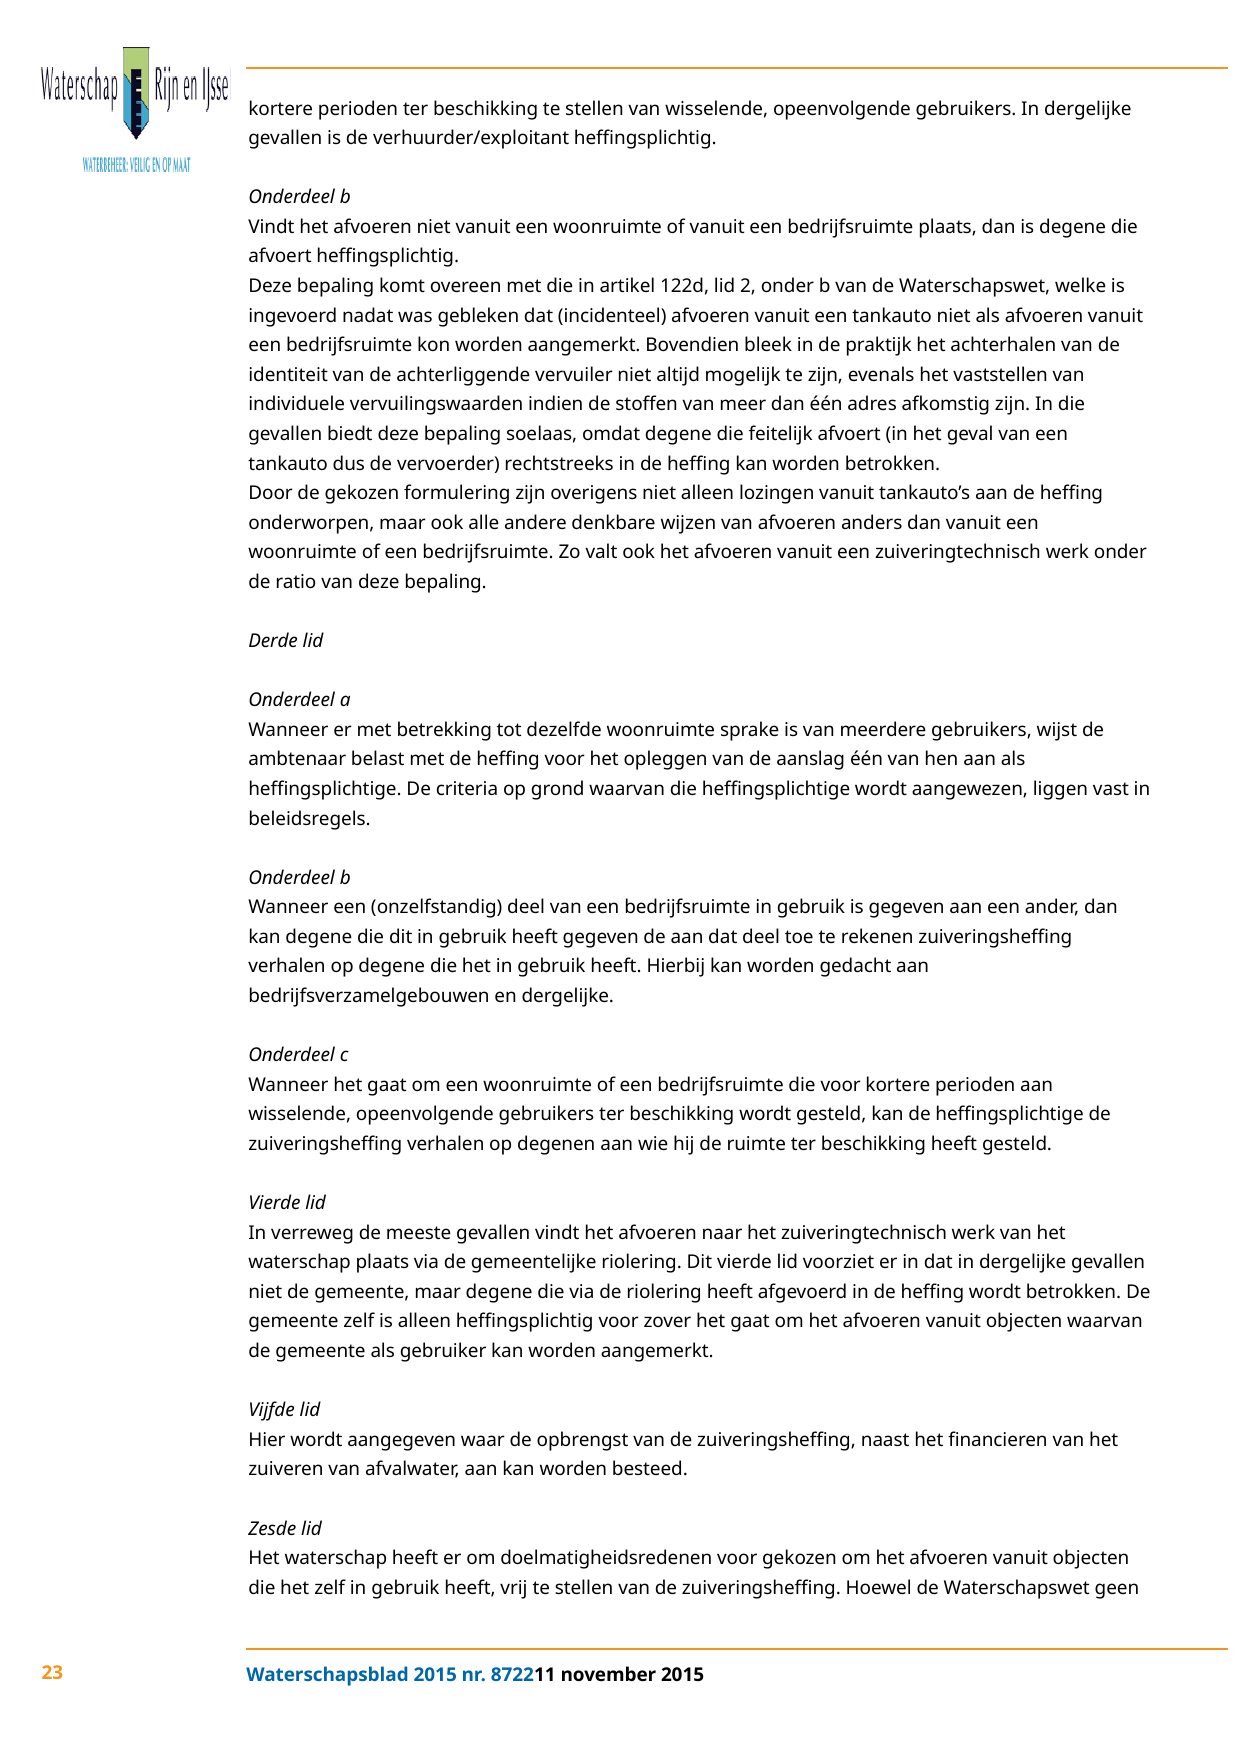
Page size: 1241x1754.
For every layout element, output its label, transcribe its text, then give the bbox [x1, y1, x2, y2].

text Door de gekozen formulering zijn overigens niet alleen lozingen vanuit tankauto’s aan de heffing onderworpen, maar ook alle andere denkbare wijzen van afvoeren anders dan vanuit een woonruimte of een bedrijfsruimte. Zo valt ook het afvoeren vanuit een zuiveringtechnisch werk onder de ratio van deze bepaling. [248, 479, 1152, 594]
text Derde lid [248, 627, 1152, 653]
text In verreweg de meeste gevallen vindt het afvoeren naar het zuiveringtechnisch werk van het waterschap plaats via de gemeentelijke riolering. Dit vierde lid voorziet er in dat in dergelijke gevallen niet de gemeente, maar degene die via de riolering heeft afgevoerd in de heffing wordt betrokken. De gemeente zelf is alleen heffingsplichtig voor zover het gaat om het afvoeren vanuit objecten waarvan de gemeente als gebruiker kan worden aangemerkt. [248, 1219, 1152, 1363]
text Het waterschap heeft er om doelmatigheidsredenen voor gekozen om het afvoeren vanuit objecten die het zelf in gebruik heeft, vrij te stellen van de zuiveringsheffing. Hoewel de Waterschapswet geen [248, 1544, 1152, 1600]
text Vierde lid [248, 1189, 1152, 1215]
text Onderdeel a [248, 686, 1152, 712]
text Hier wordt aangegeven waar de opbrengst van de zuiveringsheffing, naast het financieren van het zuiveren van afvalwater, aan kan worden besteed. [248, 1426, 1152, 1481]
text Vijfde lid [248, 1396, 1152, 1422]
text Deze bepaling komt overeen met die in artikel 122d, lid 2, onder b van de Waterschapswet, welke is ingevoerd nadat was gebleken dat (incidenteel) afvoeren vanuit een tankauto niet als afvoeren vanuit een bedrijfsruimte kon worden aangemerkt. Bovendien bleek in de praktijk het achterhalen van de identiteit van de achterliggende vervuiler niet altijd mogelijk te zijn, evenals het vaststellen van individuele vervuilingswaarden indien de stoffen van meer dan één adres afkomstig zijn. In die gevallen biedt deze bepaling soelaas, omdat degene die feitelijk afvoert (in het geval van een tankauto dus de vervoerder) rechtstreeks in de heffing kan worden betrokken. [248, 272, 1152, 476]
text kortere perioden ter beschikking te stellen van wisselende, opeenvolgende gebruikers. In dergelijke gevallen is de verhuurder/exploitant heffingsplichtig. [248, 95, 1152, 150]
picture [41, 47, 231, 172]
text Onderdeel c [248, 1041, 1152, 1067]
text Wanneer het gaat om een woonruimte of een bedrijfsruimte die voor kortere perioden aan wisselende, opeenvolgende gebruikers ter beschikking wordt gesteld, kan de heffingsplichtige de zuiveringsheffing verhalen op degenen aan wie hij de ruimte ter beschikking heeft gesteld. [248, 1071, 1152, 1156]
text Wanneer een (onzelfstandig) deel van een bedrijfsruimte in gebruik is gegeven aan een ander, dan kan degene die dit in gebruik heeft gegeven de aan dat deel toe te rekenen zuiveringsheffing verhalen op degene die het in gebruik heeft. Hierbij kan worden gedacht aan bedrijfsverzamelgebouwen en dergelijke. [248, 893, 1152, 1008]
text Wanneer er met betrekking tot dezelfde woonruimte sprake is van meerdere gebruikers, wijst de ambtenaar belast met de heffing voor het opleggen van de aanslag één van hen aan als heffingsplichtige. De criteria op grond waarvan die heffingsplichtige wordt aangewezen, liggen vast in beleidsregels. [248, 716, 1152, 831]
text Zesde lid [248, 1515, 1152, 1541]
text Onderdeel b [248, 183, 1152, 209]
text Onderdeel b [248, 864, 1152, 890]
text Vindt het afvoeren niet vanuit een woonruimte of vanuit een bedrijfsruimte plaats, dan is degene die afvoert heffingsplichtig. [248, 213, 1152, 268]
